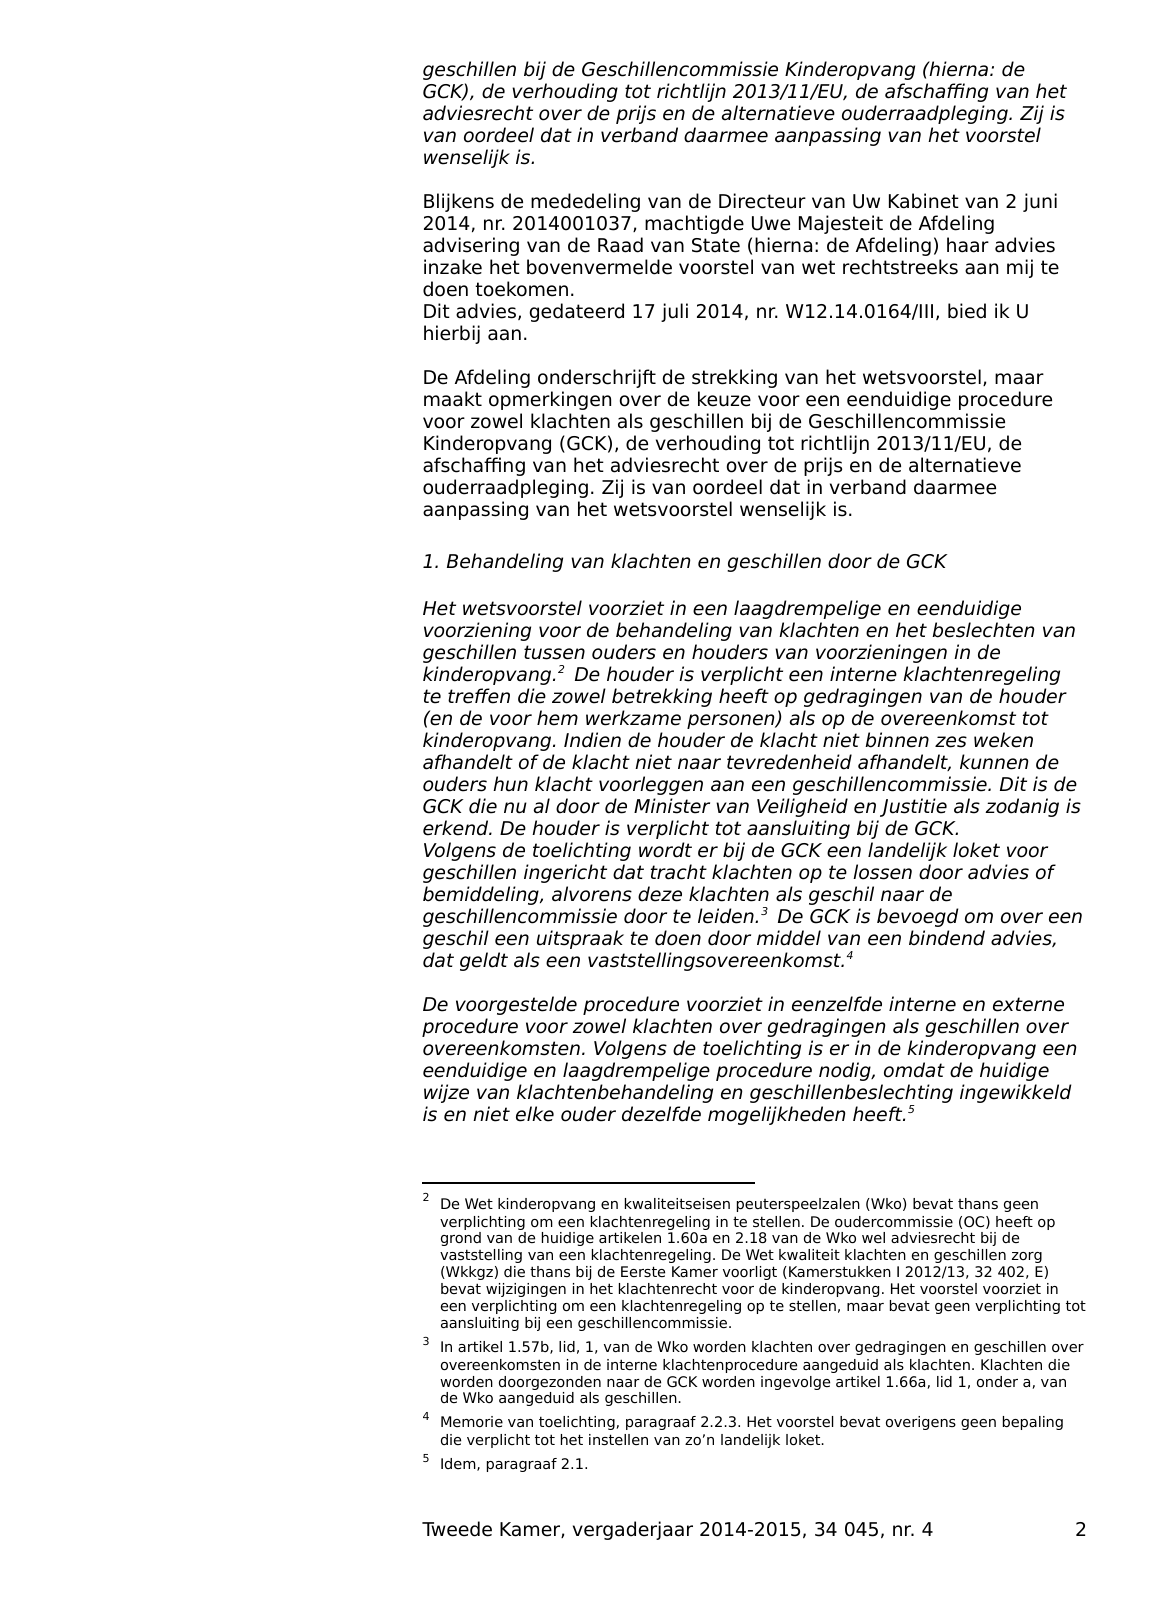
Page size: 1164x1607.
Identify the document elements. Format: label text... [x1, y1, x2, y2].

text De Wet kinderopvang en kwaliteitseisen peuterspeelzalen (Wko) bevat thans geen verplichting om een klachtenregeling in te stellen. De oudercommissie (OC) heeft op grond van de huidige artikelen 1.60a en 2.18 van de Wko wel adviesrecht bij de vaststelling van een klachtenregeling. De Wet kwaliteit klachten en geschillen zorg (Wkkgz) die thans bij de Eerste Kamer voorligt (Kamerstukken I 2012/13, 32 402, E) bevat wijzigingen in het klachtenrecht voor de kinderopvang. Het voorstel voorziet in een verplichting om een klachtenregeling op te stellen, maar bevat geen verplichting tot aansluiting bij een geschillencommissie. [422, 1192, 1087, 1332]
text Het wetsvoorstel voorziet in een laagdrempelige en eenduidige voorziening voor de behandeling van klachten en het beslechten van geschillen tussen ouders en houders van voorzieningen in de kinderopvang. De houder is verplicht een interne klachtenregeling te treffen die zowel betrekking heeft op gedragingen van de houder (en de voor hem werkzame personen) als op de overeenkomst tot kinderopvang. Indien de houder de klacht niet binnen zes weken afhandelt of de klacht niet naar tevredenheid afhandelt, kunnen de ouders hun klacht voorleggen aan een geschillencommissie. Dit is de GCK die nu al door de Minister van Veiligheid en Justitie als zodanig is erkend. De houder is verplicht tot aansluiting bij de GCK. [422, 598, 1087, 840]
text geschillen bij de Geschillencommissie Kinderopvang (hierna: de GCK), de verhouding tot richtlijn 2013/11/EU, de afschaffing van het adviesrecht over de prijs en de alternatieve ouderraadpleging. Zij is van oordeel dat in verband daarmee aanpassing van het voorstel wenselijk is. [422, 59, 1087, 169]
text Memorie van toelichting, paragraaf 2.2.3. Het voorstel bevat overigens geen bepaling die verplicht tot het instellen van zo’n landelijk loket. [422, 1410, 1087, 1449]
text Volgens de toelichting wordt er bij de GCK een landelijk loket voor geschillen ingericht dat tracht klachten op te lossen door advies of bemiddeling, alvorens deze klachten als geschil naar de geschillencommissie door te leiden. De GCK is bevoegd om over een geschil een uitspraak te doen door middel van een bindend advies, dat geldt als een vaststellingsovereenkomst. [422, 840, 1087, 972]
text De voorgestelde procedure voorziet in eenzelfde interne en externe procedure voor zowel klachten over gedragingen als geschillen over overeenkomsten. Volgens de toelichting is er in de kinderopvang een eenduidige en laagdrempelige procedure nodig, omdat de huidige wijze van klachtenbehandeling en geschillenbeslechting ingewikkeld is en niet elke ouder dezelfde mogelijkheden heeft. [422, 994, 1087, 1126]
text De Afdeling onderschrijft de strekking van het wetsvoorstel, maar maakt opmerkingen over de keuze voor een eenduidige procedure voor zowel klachten als geschillen bij de Geschillencommissie Kinderopvang (GCK), de verhouding tot richtlijn 2013/11/EU, de afschaffing van het adviesrecht over de prijs en de alternatieve ouderraadpleging. Zij is van oordeel dat in verband daarmee aanpassing van het wetsvoorstel wenselijk is. [422, 367, 1087, 521]
text In artikel 1.57b, lid, 1, van de Wko worden klachten over gedragingen en geschillen over overeenkomsten in de interne klachtenprocedure aangeduid als klachten. Klachten die worden doorgezonden naar de GCK worden ingevolge artikel 1.66a, lid 1, onder a, van de Wko aangeduid als geschillen. [422, 1335, 1087, 1407]
text Idem, paragraaf 2.1. [422, 1452, 1087, 1474]
text Dit advies, gedateerd 17 juli 2014, nr. W12.14.0164/III, bied ik U hierbij aan. [422, 301, 1087, 345]
text Blijkens de mededeling van de Directeur van Uw Kabinet van 2 juni 2014, nr. 2014001037, machtigde Uwe Majesteit de Afdeling advisering van de Raad van State (hierna: de Afdeling) haar advies inzake het bovenvermelde voorstel van wet rechtstreeks aan mij te doen toekomen. [422, 191, 1087, 301]
subtitle 1. Behandeling van klachten en geschillen door de GCK [422, 551, 1087, 573]
